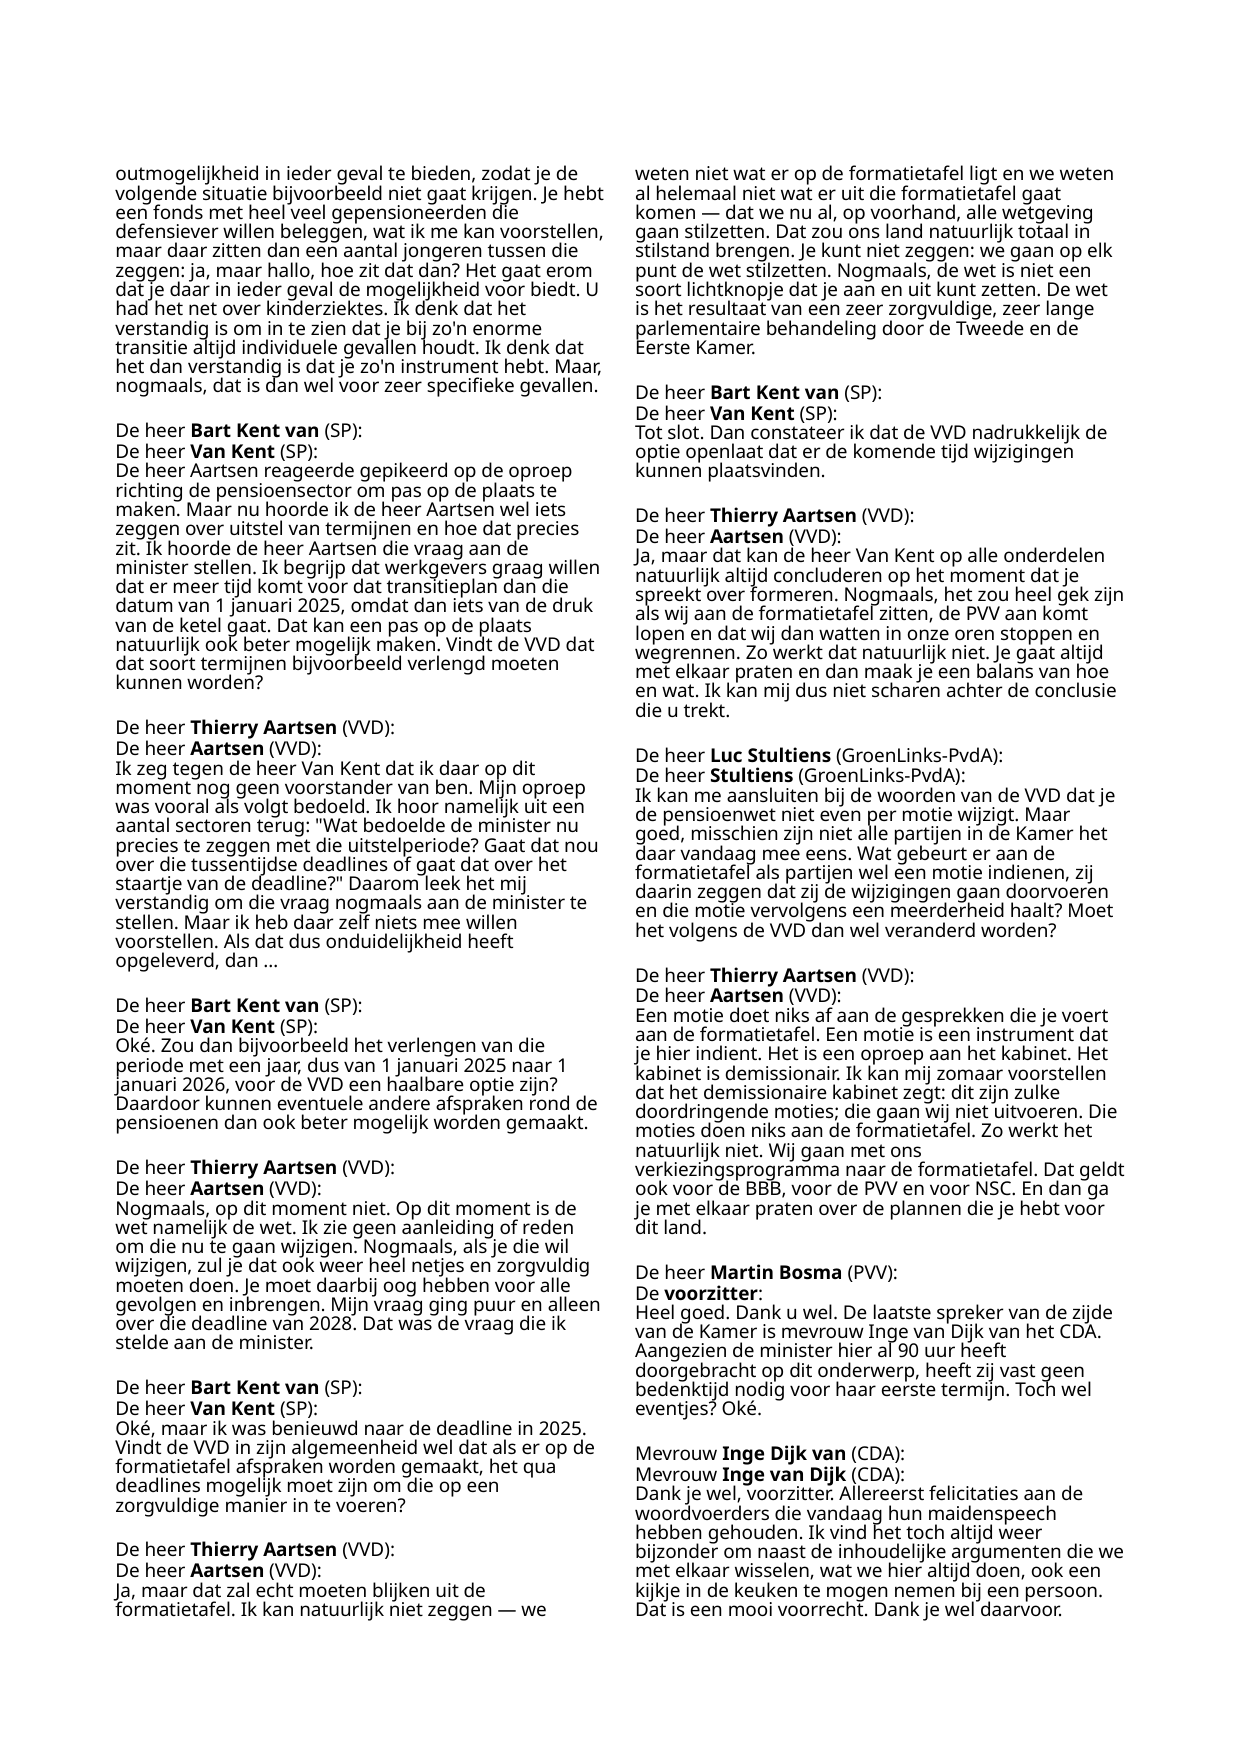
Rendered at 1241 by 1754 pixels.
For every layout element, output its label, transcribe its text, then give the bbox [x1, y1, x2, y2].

text De heer Thierry Aartsen (VVD): [635, 962, 1125, 987]
text De heer Stultiens (GroenLinks-PvdA): [635, 767, 1125, 787]
text De heer Aartsen (VVD): [115, 740, 605, 759]
text Heel goed. Dank u wel. De laatste spreker van de zijde van de Kamer is mevrouw Inge van Dijk van het CDA. Aangezien de minister hier al 90 uur heeft doorgebracht op dit onderwerp, heeft zij vast geen bedenktijd nodig voor haar eerste termijn. Toch wel eventjes? Oké. [635, 1304, 1125, 1419]
text Ik zeg tegen de heer Van Kent dat ik daar op dit moment nog geen voorstander van ben. Mijn oproep was vooral als volgt bedoeld. Ik hoor namelijk uit een aantal sectoren terug: "Wat bedoelde de minister nu precies te zeggen met die uitstelperiode? Gaat dat nou over die tussentijdse deadlines of gaat dat over het staartje van de deadline?" Daarom leek het mij verstandig om die vraag nogmaals aan de minister te stellen. Maar ik heb daar zelf niets mee willen voorstellen. Als dat dus onduidelijkheid heeft opgeleverd, dan … [115, 759, 605, 971]
text De heer Aartsen (VVD): [635, 528, 1125, 547]
text De heer Van Kent (SP): [115, 1400, 605, 1419]
text De heer Bart Kent van (SP): [115, 417, 605, 443]
text De heer Bart Kent van (SP): [635, 379, 1125, 404]
text outmogelijkheid in ieder geval te bieden, zodat je de volgende situatie bijvoorbeeld niet gaat krijgen. Je hebt een fonds met heel veel gepensioneerden die defensiever willen beleggen, wat ik me kan voorstellen, maar daar zitten dan een aantal jongeren tussen die zeggen: ja, maar hallo, hoe zit dat dan? Het gaat erom dat je daar in ieder geval de mogelijkheid voor biedt. U had het net over kinderziektes. Ik denk dat het verstandig is om in te zien dat je bij zo'n enorme transitie altijd individuele gevallen houdt. Ik denk dat het dan verstandig is dat je zo'n instrument hebt. Maar, nogmaals, dat is dan wel voor zeer specifieke gevallen. [115, 165, 605, 397]
text De heer Aartsen reageerde gepikeerd op de oproep richting de pensioensector om pas op de plaats te maken. Maar nu hoorde ik de heer Aartsen wel iets zeggen over uitstel van termijnen en hoe dat precies zit. Ik hoorde de heer Aartsen die vraag aan de minister stellen. Ik begrijp dat werkgevers graag willen dat er meer tijd komt voor dat transitieplan dan die datum van 1 januari 2025, omdat dan iets van de druk van de ketel gaat. Dat kan een pas op de plaats natuurlijk ook beter mogelijk maken. Vindt de VVD dat dat soort termijnen bijvoorbeeld verlengd moeten kunnen worden? [115, 462, 605, 694]
text Dank je wel, voorzitter. Allereerst felicitaties aan de woordvoerders die vandaag hun maidenspeech hebben gehouden. Ik vind het toch altijd weer bijzonder om naast de inhoudelijke argumenten die we met elkaar wisselen, wat we hier altijd doen, ook een kijkje in de keuken te mogen nemen bij een persoon. Dat is een mooi voorrecht. Dank je wel daarvoor. [635, 1485, 1125, 1620]
text De heer Thierry Aartsen (VVD): [115, 1154, 605, 1180]
text weten niet wat er op de formatietafel ligt en we weten al helemaal niet wat er uit die formatietafel gaat komen — dat we nu al, op voorhand, alle wetgeving gaan stilzetten. Dat zou ons land natuurlijk totaal in stilstand brengen. Je kunt niet zeggen: we gaan op elk punt de wet stilzetten. Nogmaals, de wet is niet een soort lichtknopje dat je aan en uit kunt zetten. De wet is het resultaat van een zeer zorgvuldige, zeer lange parlementaire behandeling door de Tweede en de Eerste Kamer. [635, 165, 1125, 358]
text Oké, maar ik was benieuwd naar de deadline in 2025. Vindt de VVD in zijn algemeenheid wel dat als er op de formatietafel afspraken worden gemaakt, het qua deadlines mogelijk moet zijn om die op een zorgvuldige manier in te voeren? [115, 1419, 605, 1516]
text De heer Luc Stultiens (GroenLinks-PvdA): [635, 742, 1125, 767]
text De heer Aartsen (VVD): [115, 1562, 605, 1582]
text Nogmaals, op dit moment niet. Op dit moment is de wet namelijk de wet. Ik zie geen aanleiding of reden om die nu te gaan wijzigen. Nogmaals, als je die wil wijzigen, zul je dat ook weer heel netjes en zorgvuldig moeten doen. Je moet daarbij oog hebben voor alle gevolgen en inbrengen. Mijn vraag ging puur en alleen over die deadline van 2028. Dat was de vraag die ik stelde aan de minister. [115, 1199, 605, 1354]
text De heer Martin Bosma (PVV): [635, 1259, 1125, 1284]
text De heer Thierry Aartsen (VVD): [115, 714, 605, 740]
text Oké. Zou dan bijvoorbeeld het verlengen van die periode met een jaar, dus van 1 januari 2025 naar 1 januari 2026, voor de VVD een haalbare optie zijn? Daardoor kunnen eventuele andere afspraken rond de pensioenen dan ook beter mogelijk worden gemaakt. [115, 1037, 605, 1134]
text De heer Bart Kent van (SP): [115, 1374, 605, 1400]
text De voorzitter: [635, 1284, 1125, 1304]
text De heer Bart Kent van (SP): [115, 992, 605, 1018]
text De heer Van Kent (SP): [115, 443, 605, 462]
text Ik kan me aansluiten bij de woorden van de VVD dat je de pensioenwet niet even per motie wijzigt. Maar goed, misschien zijn niet alle partijen in de Kamer het daar vandaag mee eens. Wat gebeurt er aan de formatietafel als partijen wel een motie indienen, zij daarin zeggen dat zij de wijzigingen gaan doorvoeren en die motie vervolgens een meerderheid haalt? Moet het volgens de VVD dan wel veranderd worden? [635, 787, 1125, 941]
text De heer Van Kent (SP): [635, 404, 1125, 424]
text Ja, maar dat kan de heer Van Kent op alle onderdelen natuurlijk altijd concluderen op het moment dat je spreekt over formeren. Nogmaals, het zou heel gek zijn als wij aan de formatietafel zitten, de PVV aan komt lopen en dat wij dan watten in onze oren stoppen en wegrennen. Zo werkt dat natuurlijk niet. Je gaat altijd met elkaar praten en dan maak je een balans van hoe en wat. Ik kan mij dus niet scharen achter de conclusie die u trekt. [635, 547, 1125, 721]
text Mevrouw Inge Dijk van (CDA): [635, 1440, 1125, 1466]
text De heer Thierry Aartsen (VVD): [115, 1537, 605, 1562]
text De heer Aartsen (VVD): [115, 1180, 605, 1199]
text De heer Van Kent (SP): [115, 1018, 605, 1037]
text Tot slot. Dan constateer ik dat de VVD nadrukkelijk de optie openlaat dat er de komende tijd wijzigingen kunnen plaatsvinden. [635, 424, 1125, 482]
text Een motie doet niks af aan de gesprekken die je voert aan de formatietafel. Een motie is een instrument dat je hier indient. Het is een oproep aan het kabinet. Het kabinet is demissionair. Ik kan mij zomaar voorstellen dat het demissionaire kabinet zegt: dit zijn zulke doordringende moties; die gaan wij niet uitvoeren. Die moties doen niks aan de formatietafel. Zo werkt het natuurlijk niet. Wij gaan met ons verkiezingsprogramma naar de formatietafel. Dat geldt ook voor de BBB, voor de PVV en voor NSC. En dan ga je met elkaar praten over de plannen die je hebt voor dit land. [635, 1007, 1125, 1238]
text De heer Aartsen (VVD): [635, 987, 1125, 1007]
text Ja, maar dat zal echt moeten blijken uit de formatietafel. Ik kan natuurlijk niet zeggen — we [115, 1582, 605, 1620]
text Mevrouw Inge van Dijk (CDA): [635, 1466, 1125, 1485]
text De heer Thierry Aartsen (VVD): [635, 502, 1125, 528]
